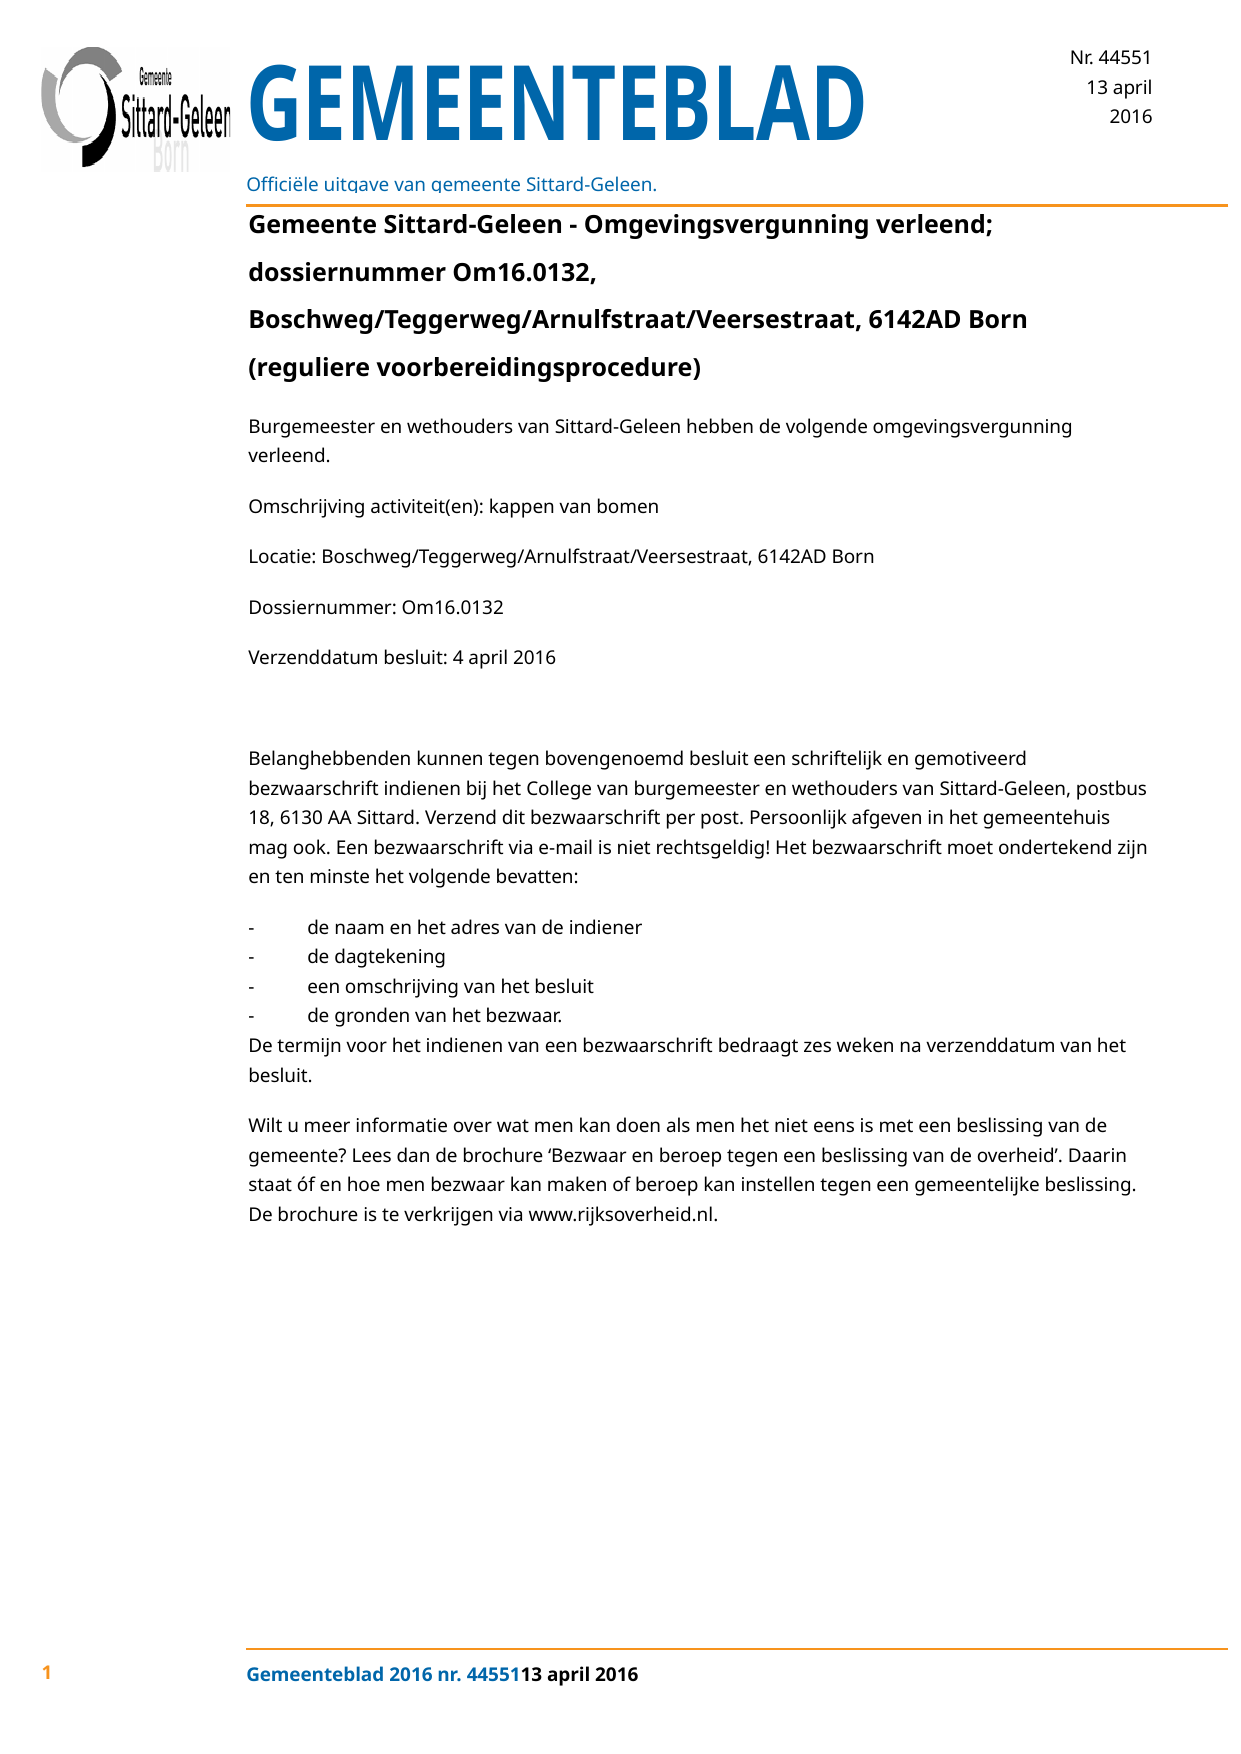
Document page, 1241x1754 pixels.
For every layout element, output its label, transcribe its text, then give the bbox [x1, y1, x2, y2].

text Wilt u meer informatie over wat men kan doen als men het niet eens is met een beslissing van de gemeente? Lees dan de brochure ‘Bezwaar en beroep tegen een beslissing van de overheid’. Daarin staat óf en hoe men bezwaar kan maken of beroep kan instellen tegen een gemeentelijke beslissing. De brochure is te verkrijgen via www.rijksoverheid.nl. [248, 1112, 1152, 1227]
text De termijn voor het indienen van een bezwaarschrift bedraagt zes weken na verzenddatum van het besluit. [248, 1032, 1152, 1088]
list de dagtekening [248, 943, 1152, 969]
picture [41, 47, 231, 172]
list de gronden van het bezwaar. [248, 1003, 1152, 1028]
text Burgemeester en wethouders van Sittard-Geleen hebben de volgende omgevingsvergunning verleend. [248, 413, 1152, 468]
text Locatie: Boschweg/Teggerweg/Arnulfstraat/Veersestraat, 6142AD Born [248, 543, 1152, 569]
text Gemeente Sittard-Geleen - Omgevingsvergunning verleend; dossiernummer Om16.0132, Boschweg/Teggerweg/Arnulfstraat/Veersestraat, 6142AD Born (reguliere voorbereidingsprocedure) [248, 207, 1152, 384]
list de naam en het adres van de indiener [248, 914, 1152, 940]
text Omschrijving activiteit(en): kappen van bomen [248, 493, 1152, 519]
text Belanghebbenden kunnen tegen bovengenoemd besluit een schriftelijk en gemotiveerd bezwaarschrift indienen bij het College van burgemeester en wethouders van Sittard-Geleen, postbus 18, 6130 AA Sittard. Verzend dit bezwaarschrift per post. Persoonlijk afgeven in het gemeentehuis mag ook. Een bezwaarschrift via e-mail is niet rechtsgeldig! Het bezwaarschrift moet ondertekend zijn en ten minste het volgende bevatten: [248, 745, 1152, 889]
list een omschrijving van het besluit [248, 973, 1152, 999]
text Verzenddatum besluit: 4 april 2016 [248, 644, 1152, 670]
text Dossiernummer: Om16.0132 [248, 594, 1152, 620]
